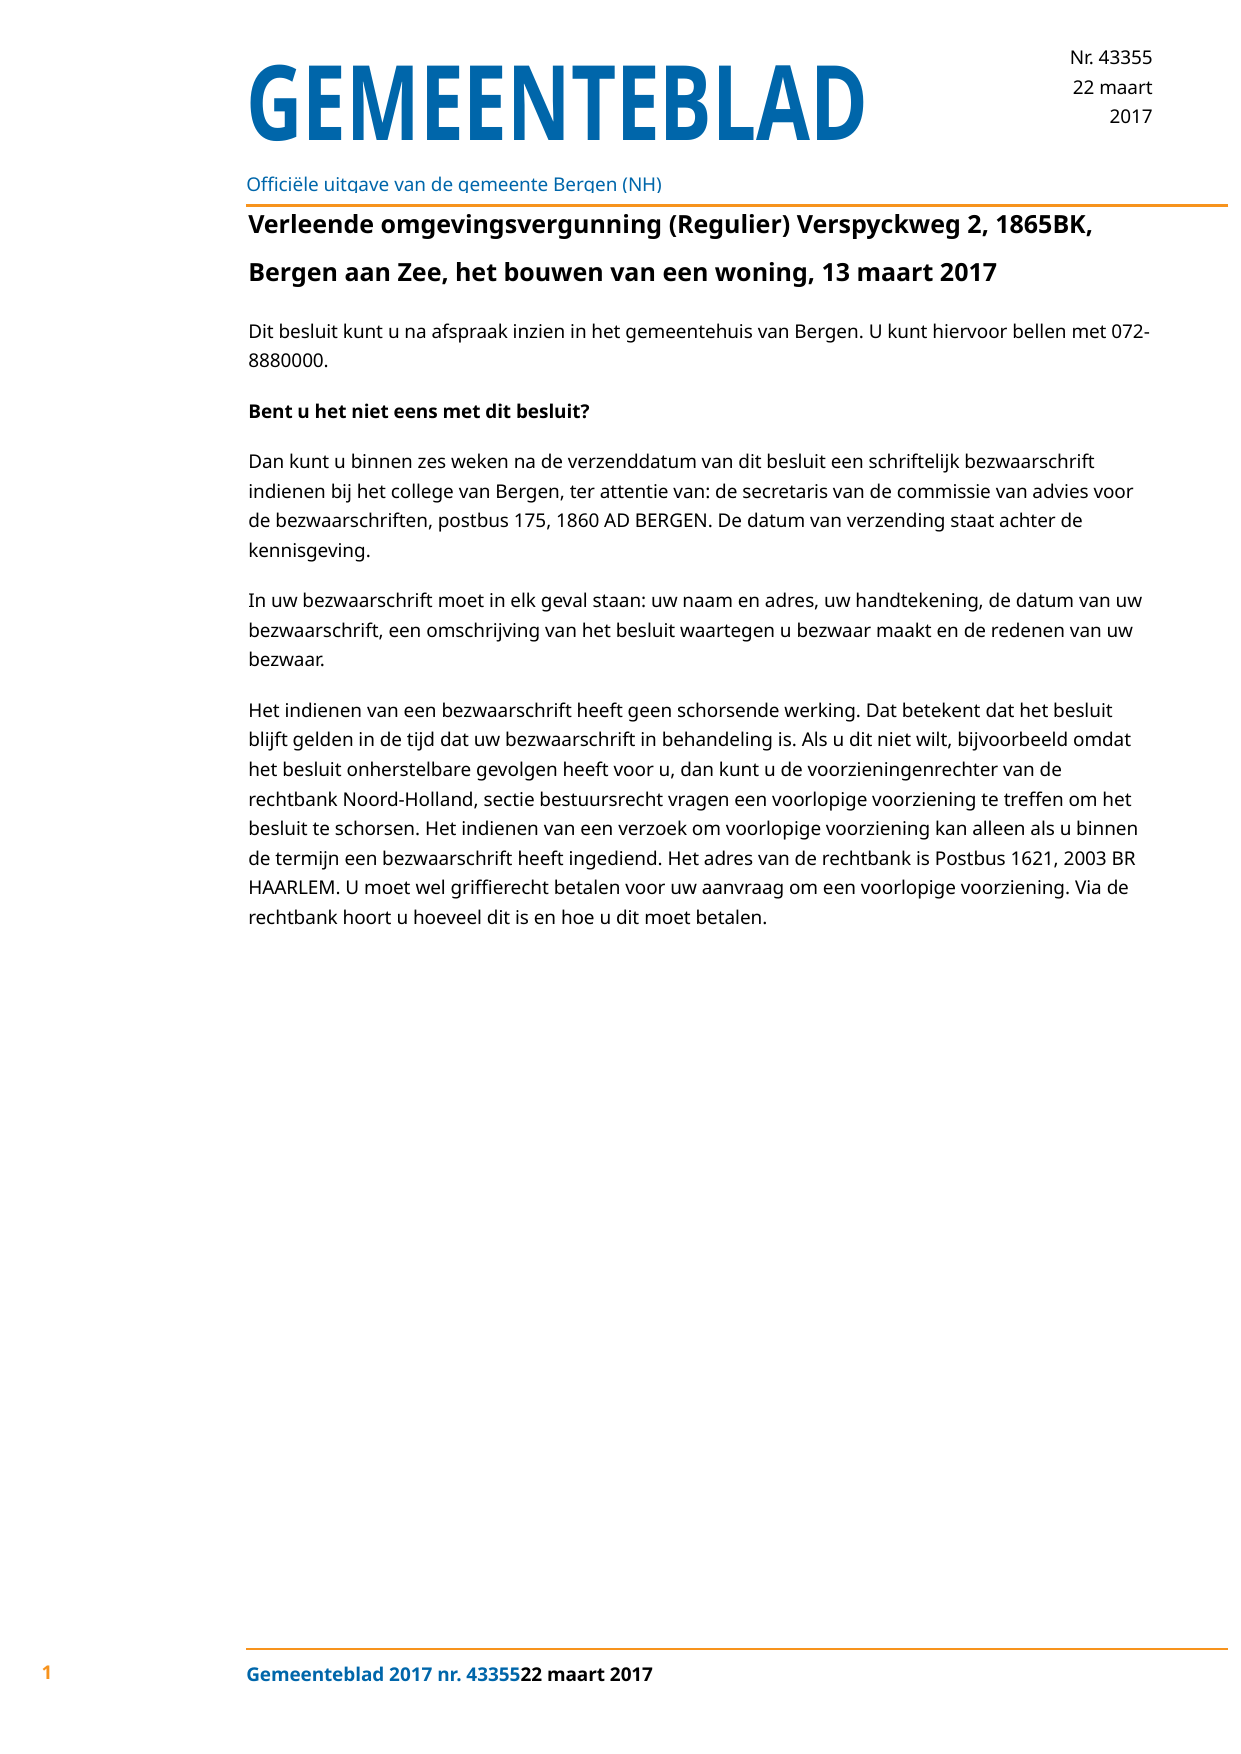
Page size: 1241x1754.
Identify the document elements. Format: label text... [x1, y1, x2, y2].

text Dan kunt u binnen zes weken na de verzenddatum van dit besluit een schriftelijk bezwaarschrift indienen bij het college van Bergen, ter attentie van: de secretaris van de commissie van advies voor de bezwaarschriften, postbus 175, 1860 AD BERGEN. De datum van verzending staat achter de kennisgeving. [248, 448, 1152, 563]
text Verleende omgevingsvergunning (Regulier) Verspyckweg 2, 1865BK, Bergen aan Zee, het bouwen van een woning, 13 maart 2017 [248, 207, 1152, 288]
picture [41, 47, 231, 172]
text Dit besluit kunt u na afspraak inzien in het gemeentehuis van Bergen. U kunt hiervoor bellen met 072-8880000. [248, 318, 1152, 373]
text Het indienen van een bezwaarschrift heeft geen schorsende werking. Dat betekent dat het besluit blijft gelden in de tijd dat uw bezwaarschrift in behandeling is. Als u dit niet wilt, bijvoorbeeld omdat het besluit onherstelbare gevolgen heeft voor u, dan kunt u de voorzieningenrechter van de rechtbank Noord-Holland, sectie bestuursrecht vragen een voorlopige voorziening te treffen om het besluit te schorsen. Het indienen van een verzoek om voorlopige voorziening kan alleen als u binnen de termijn een bezwaarschrift heeft ingediend. Het adres van de rechtbank is Postbus 1621, 2003 BR HAARLEM. U moet wel griffierecht betalen voor uw aanvraag om een voorlopige voorziening. Via de rechtbank hoort u hoeveel dit is en hoe u dit moet betalen. [248, 697, 1152, 930]
text In uw bezwaarschrift moet in elk geval staan: uw naam en adres, uw handtekening, de datum van uw bezwaarschrift, een omschrijving van het besluit waartegen u bezwaar maakt en de redenen van uw bezwaar. [248, 587, 1152, 672]
text Bent u het niet eens met dit besluit? [248, 398, 1152, 424]
